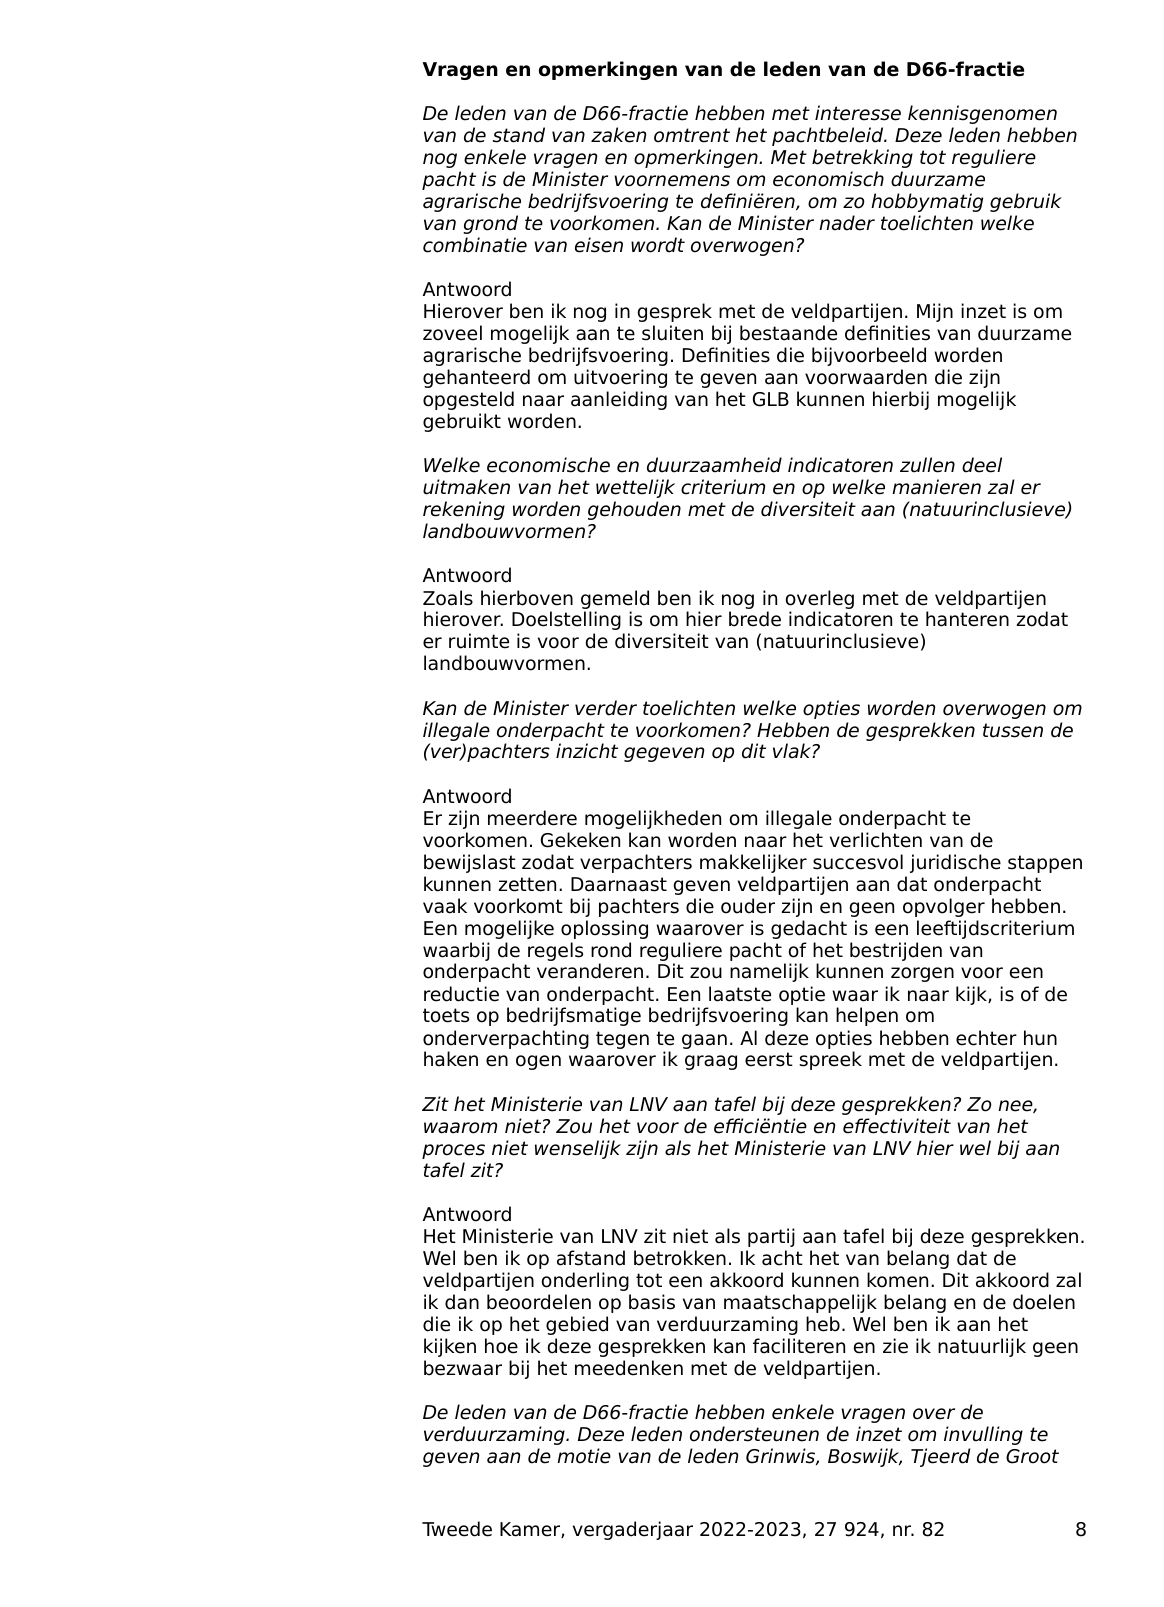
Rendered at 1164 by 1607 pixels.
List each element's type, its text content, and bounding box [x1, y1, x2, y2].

text Het Ministerie van LNV zit niet als partij aan tafel bij deze gesprekken. Wel ben ik op afstand betrokken. Ik acht het van belang dat de veldpartijen onderling tot een akkoord kunnen komen. Dit akkoord zal ik dan beoordelen op basis van maatschappelijk belang en de doelen die ik op het gebied van verduurzaming heb. Wel ben ik aan het kijken hoe ik deze gesprekken kan faciliteren en zie ik natuurlijk geen bezwaar bij het meedenken met de veldpartijen. [422, 1226, 1087, 1379]
text Hierover ben ik nog in gesprek met de veldpartijen. Mijn inzet is om zoveel mogelijk aan te sluiten bij bestaande definities van duurzame agrarische bedrijfsvoering. Definities die bijvoorbeeld worden gehanteerd om uitvoering te geven aan voorwaarden die zijn opgesteld naar aanleiding van het GLB kunnen hierbij mogelijk gebruikt worden. [422, 301, 1087, 433]
text Zoals hierboven gemeld ben ik nog in overleg met de veldpartijen hierover. Doelstelling is om hier brede indicatoren te hanteren zodat er ruimte is voor de diversiteit van (natuurinclusieve) landbouwvormen. [422, 587, 1087, 675]
text Er zijn meerdere mogelijkheden om illegale onderpacht te voorkomen. Gekeken kan worden naar het verlichten van de bewijslast zodat verpachters makkelijker succesvol juridische stappen kunnen zetten. Daarnaast geven veldpartijen aan dat onderpacht vaak voorkomt bij pachters die ouder zijn en geen opvolger hebben. Een mogelijke oplossing waarover is gedacht is een leeftijdscriterium waarbij de regels rond reguliere pacht of het bestrijden van onderpacht veranderen. Dit zou namelijk kunnen zorgen voor een reductie van onderpacht. Een laatste optie waar ik naar kijk, is of de toets op bedrijfsmatige bedrijfsvoering kan helpen om onderverpachting tegen te gaan. Al deze opties hebben echter hun haken en ogen waarover ik graag eerst spreek met de veldpartijen. [422, 808, 1087, 1071]
text Antwoord [422, 279, 1087, 301]
text Welke economische en duurzaamheid indicatoren zullen deel uitmaken van het wettelijk criterium en op welke manieren zal er rekening worden gehouden met de diversiteit aan (natuurinclusieve) landbouwvormen? [422, 455, 1087, 543]
text Antwoord [422, 565, 1087, 587]
subtitle Vragen en opmerkingen van de leden van de D66-fractie [422, 59, 1087, 81]
text De leden van de D66-fractie hebben enkele vragen over de verduurzaming. Deze leden ondersteunen de inzet om invulling te geven aan de motie van de leden Grinwis, Boswijk, Tjeerd de Groot [422, 1402, 1087, 1468]
text Antwoord [422, 1204, 1087, 1226]
text Kan de Minister verder toelichten welke opties worden overwogen om illegale onderpacht te voorkomen? Hebben de gesprekken tussen de (ver)pachters inzicht gegeven op dit vlak? [422, 697, 1087, 763]
text Antwoord [422, 786, 1087, 808]
text Zit het Ministerie van LNV aan tafel bij deze gesprekken? Zo nee, waarom niet? Zou het voor de efficiëntie en effectiviteit van het proces niet wenselijk zijn als het Ministerie van LNV hier wel bij aan tafel zit? [422, 1093, 1087, 1181]
text De leden van de D66-fractie hebben met interesse kennisgenomen van de stand van zaken omtrent het pachtbeleid. Deze leden hebben nog enkele vragen en opmerkingen. Met betrekking tot reguliere pacht is de Minister voornemens om economisch duurzame agrarische bedrijfsvoering te definiëren, om zo hobbymatig gebruik van grond te voorkomen. Kan de Minister nader toelichten welke combinatie van eisen wordt overwogen? [422, 103, 1087, 257]
